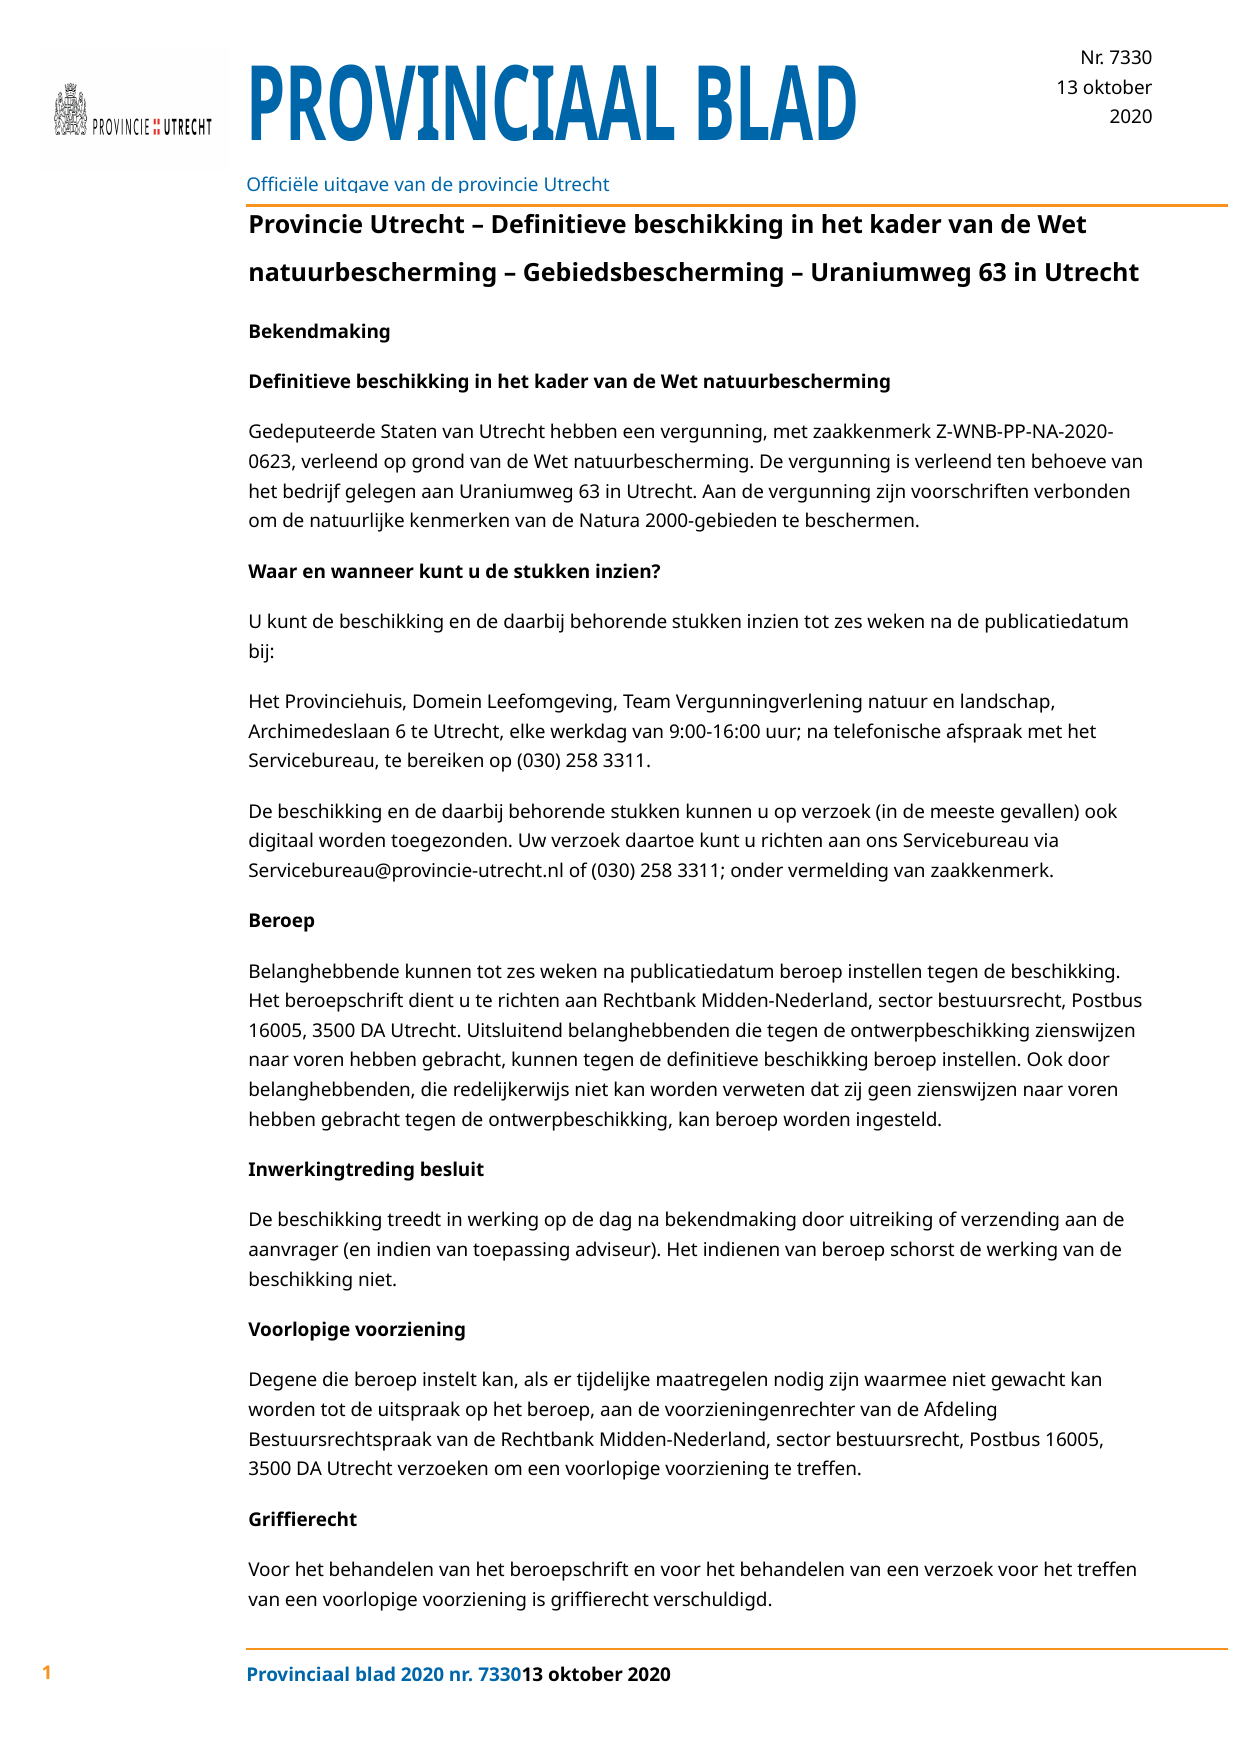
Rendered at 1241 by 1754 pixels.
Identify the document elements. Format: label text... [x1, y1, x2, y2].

text De beschikking en de daarbij behorende stukken kunnen u op verzoek (in de meeste gevallen) ook digitaal worden toegezonden. Uw verzoek daartoe kunt u richten aan ons Servicebureau via Servicebureau@provincie-utrecht.nl of (030) 258 3311; onder vermelding van zaakkenmerk. [248, 798, 1152, 883]
text U kunt de beschikking en de daarbij behorende stukken inzien tot zes weken na de publicatiedatum bij: [248, 608, 1152, 664]
text De beschikking treedt in werking op de dag na bekendmaking door uitreiking of verzending aan de aanvrager (en indien van toepassing adviseur). Het indienen van beroep schorst de werking van de beschikking niet. [248, 1207, 1152, 1292]
text Degene die beroep instelt kan, als er tijdelijke maatregelen nodig zijn waarmee niet gewacht kan worden tot de uitspraak op het beroep, aan de voorzieningenrechter van de Afdeling Bestuursrechtspraak van de Rechtbank Midden-Nederland, sector bestuursrecht, Postbus 16005, 3500 DA Utrecht verzoeken om een voorlopige voorziening te treffen. [248, 1367, 1152, 1481]
text Het Provinciehuis, Domein Leefomgeving, Team Vergunningverlening natuur en landschap, Archimedeslaan 6 te Utrecht, elke werkdag van 9:00-16:00 uur; na telefonische afspraak met het Servicebureau, te bereiken op (030) 258 3311. [248, 688, 1152, 773]
text Beroep [248, 907, 1152, 933]
text Voorlopige voorziening [248, 1316, 1152, 1342]
text Belanghebbende kunnen tot zes weken na publicatiedatum beroep instellen tegen de beschikking. Het beroepschrift dient u te richten aan Rechtbank Midden-Nederland, sector bestuursrecht, Postbus 16005, 3500 DA Utrecht. Uitsluitend belanghebbenden die tegen de ontwerpbeschikking zienswijzen naar voren hebben gebracht, kunnen tegen de definitieve beschikking beroep instellen. Ook door belanghebbenden, die redelijkerwijs niet kan worden verweten dat zij geen zienswijzen naar voren hebben gebracht tegen de ontwerpbeschikking, kan beroep worden ingesteld. [248, 958, 1152, 1132]
text Bekendmaking [248, 318, 1152, 344]
text Waar en wanneer kunt u de stukken inzien? [248, 558, 1152, 584]
text Voor het behandelen van het beroepschrift en voor het behandelen van een verzoek voor het treffen van een voorlopige voorziening is griffierecht verschuldigd. [248, 1556, 1152, 1612]
picture [41, 47, 231, 172]
text Inwerkingtreding besluit [248, 1156, 1152, 1182]
text Definitieve beschikking in het kader van de Wet natuurbescherming [248, 368, 1152, 394]
text Griffierecht [248, 1506, 1152, 1532]
text Gedeputeerde Staten van Utrecht hebben een vergunning, met zaakkenmerk Z-WNB-PP-NA-2020-0623, verleend op grond van de Wet natuurbescherming. De vergunning is verleend ten behoeve van het bedrijf gelegen aan Uraniumweg 63 in Utrecht. Aan de vergunning zijn voorschriften verbonden om de natuurlijke kenmerken van de Natura 2000-gebieden te beschermen. [248, 419, 1152, 533]
text Provincie Utrecht – Definitieve beschikking in het kader van de Wet natuurbescherming – Gebiedsbescherming – Uraniumweg 63 in Utrecht [248, 207, 1152, 288]
